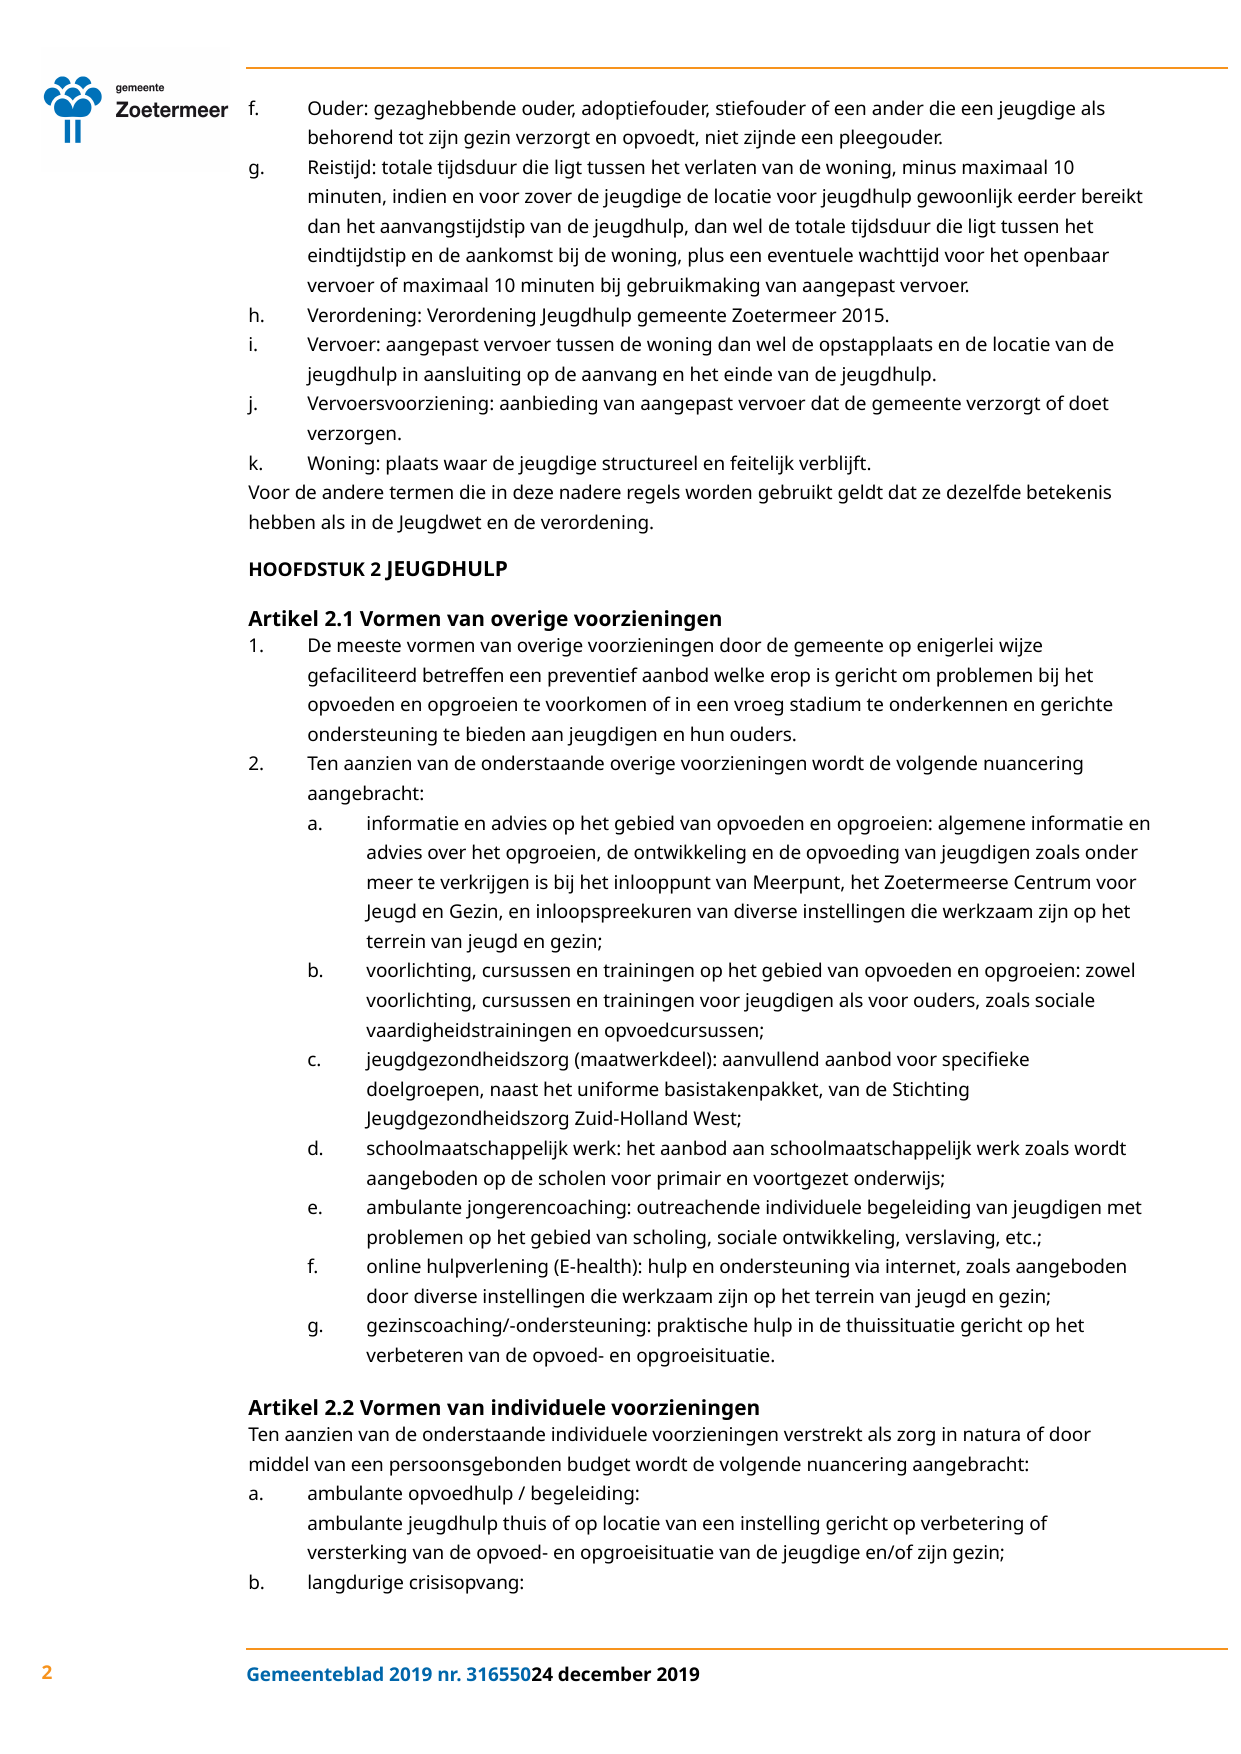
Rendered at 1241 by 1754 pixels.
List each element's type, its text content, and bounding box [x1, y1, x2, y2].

list ambulante jeugdhulp thuis of op locatie van een instelling gericht op verbetering of versterking van de opvoed- en opgroeisituatie van de jeugdige en/of zijn gezin; [248, 1510, 1152, 1565]
list Verordening: Verordening Jeugdhulp gemeente Zoetermeer 2015. [248, 302, 1152, 328]
list De meeste vormen van overige voorzieningen door de gemeente op enigerlei wijze gefaciliteerd betreffen een preventief aanbod welke erop is gericht om problemen bij het opvoeden en opgroeien te voorkomen of in een vroeg stadium te onderkennen en gerichte ondersteuning te bieden aan jeugdigen en hun ouders. [248, 632, 1152, 747]
list voorlichting, cursussen en trainingen op het gebied van opvoeden en opgroeien: zowel voorlichting, cursussen en trainingen voor jeugdigen als voor ouders, zoals sociale vaardigheidstrainingen en opvoedcursussen; [307, 958, 1152, 1043]
text Voor de andere termen die in deze nadere regels worden gebruikt geldt dat ze dezelfde betekenis hebben als in de Jeugdwet en de verordening. [248, 479, 1152, 535]
list Woning: plaats waar de jeugdige structureel en feitelijk verblijft. [248, 450, 1152, 476]
text Artikel 2.1 Vormen van overige voorzieningen [248, 604, 1152, 632]
list ambulante opvoedhulp / begeleiding: [248, 1480, 1152, 1506]
list informatie en advies op het gebied van opvoeden en opgroeien: algemene informatie en advies over het opgroeien, de ontwikkeling en de opvoeding van jeugdigen zoals onder meer te verkrijgen is bij het inlooppunt van Meerpunt, het Zoetermeerse Centrum voor Jeugd en Gezin, en inloopspreekuren van diverse instellingen die werkzaam zijn op het terrein van jeugd en gezin; [307, 810, 1152, 954]
list Ouder: gezaghebbende ouder, adoptiefouder, stiefouder of een ander die een jeugdige als behorend tot zijn gezin verzorgt en opvoedt, niet zijnde een pleegouder. [248, 95, 1152, 150]
list Ten aanzien van de onderstaande overige voorzieningen wordt de volgende nuancering aangebracht: [248, 751, 1152, 806]
list schoolmaatschappelijk werk: het aanbod aan schoolmaatschappelijk werk zoals wordt aangeboden op de scholen voor primair en voortgezet onderwijs; [307, 1135, 1152, 1191]
list jeugdgezondheidszorg (maatwerkdeel): aanvullend aanbod voor specifieke doelgroepen, naast het uniforme basistakenpakket, van de Stichting Jeugdgezondheidszorg Zuid-Holland West; [307, 1046, 1152, 1131]
list Vervoer: aangepast vervoer tussen de woning dan wel de opstapplaats en de locatie van de jeugdhulp in aansluiting op de aanvang en het einde van de jeugdhulp. [248, 331, 1152, 387]
list ambulante jongerencoaching: outreachende individuele begeleiding van jeugdigen met problemen op het gebied van scholing, sociale ontwikkeling, verslaving, etc.; [307, 1194, 1152, 1250]
text Ten aanzien van de onderstaande individuele voorzieningen verstrekt als zorg in natura of door middel van een persoonsgebonden budget wordt de volgende nuancering aangebracht: [248, 1421, 1152, 1476]
list langdurige crisisopvang: [248, 1569, 1152, 1595]
picture [41, 47, 231, 172]
text HOOFDSTUK 2 JEUGDHULP [248, 554, 1152, 583]
list online hulpverlening (E-health): hulp en ondersteuning via internet, zoals aangeboden door diverse instellingen die werkzaam zijn op het terrein van jeugd en gezin; [307, 1253, 1152, 1309]
list Reistijd: totale tijdsduur die ligt tussen het verlaten van de woning, minus maximaal 10 minuten, indien en voor zover de jeugdige de locatie voor jeugdhulp gewoonlijk eerder bereikt dan het aanvangstijdstip van de jeugdhulp, dan wel de totale tijdsduur die ligt tussen het eindtijdstip en de aankomst bij de woning, plus een eventuele wachttijd voor het openbaar vervoer of maximaal 10 minuten bij gebruikmaking van aangepast vervoer. [248, 154, 1152, 298]
list Vervoersvoorziening: aanbieding van aangepast vervoer dat de gemeente verzorgt of doet verzorgen. [248, 391, 1152, 446]
list gezinscoaching/-ondersteuning: praktische hulp in de thuissituatie gericht op het verbeteren van de opvoed- en opgroeisituatie. [307, 1313, 1152, 1368]
text Artikel 2.2 Vormen van individuele voorzieningen [248, 1393, 1152, 1421]
